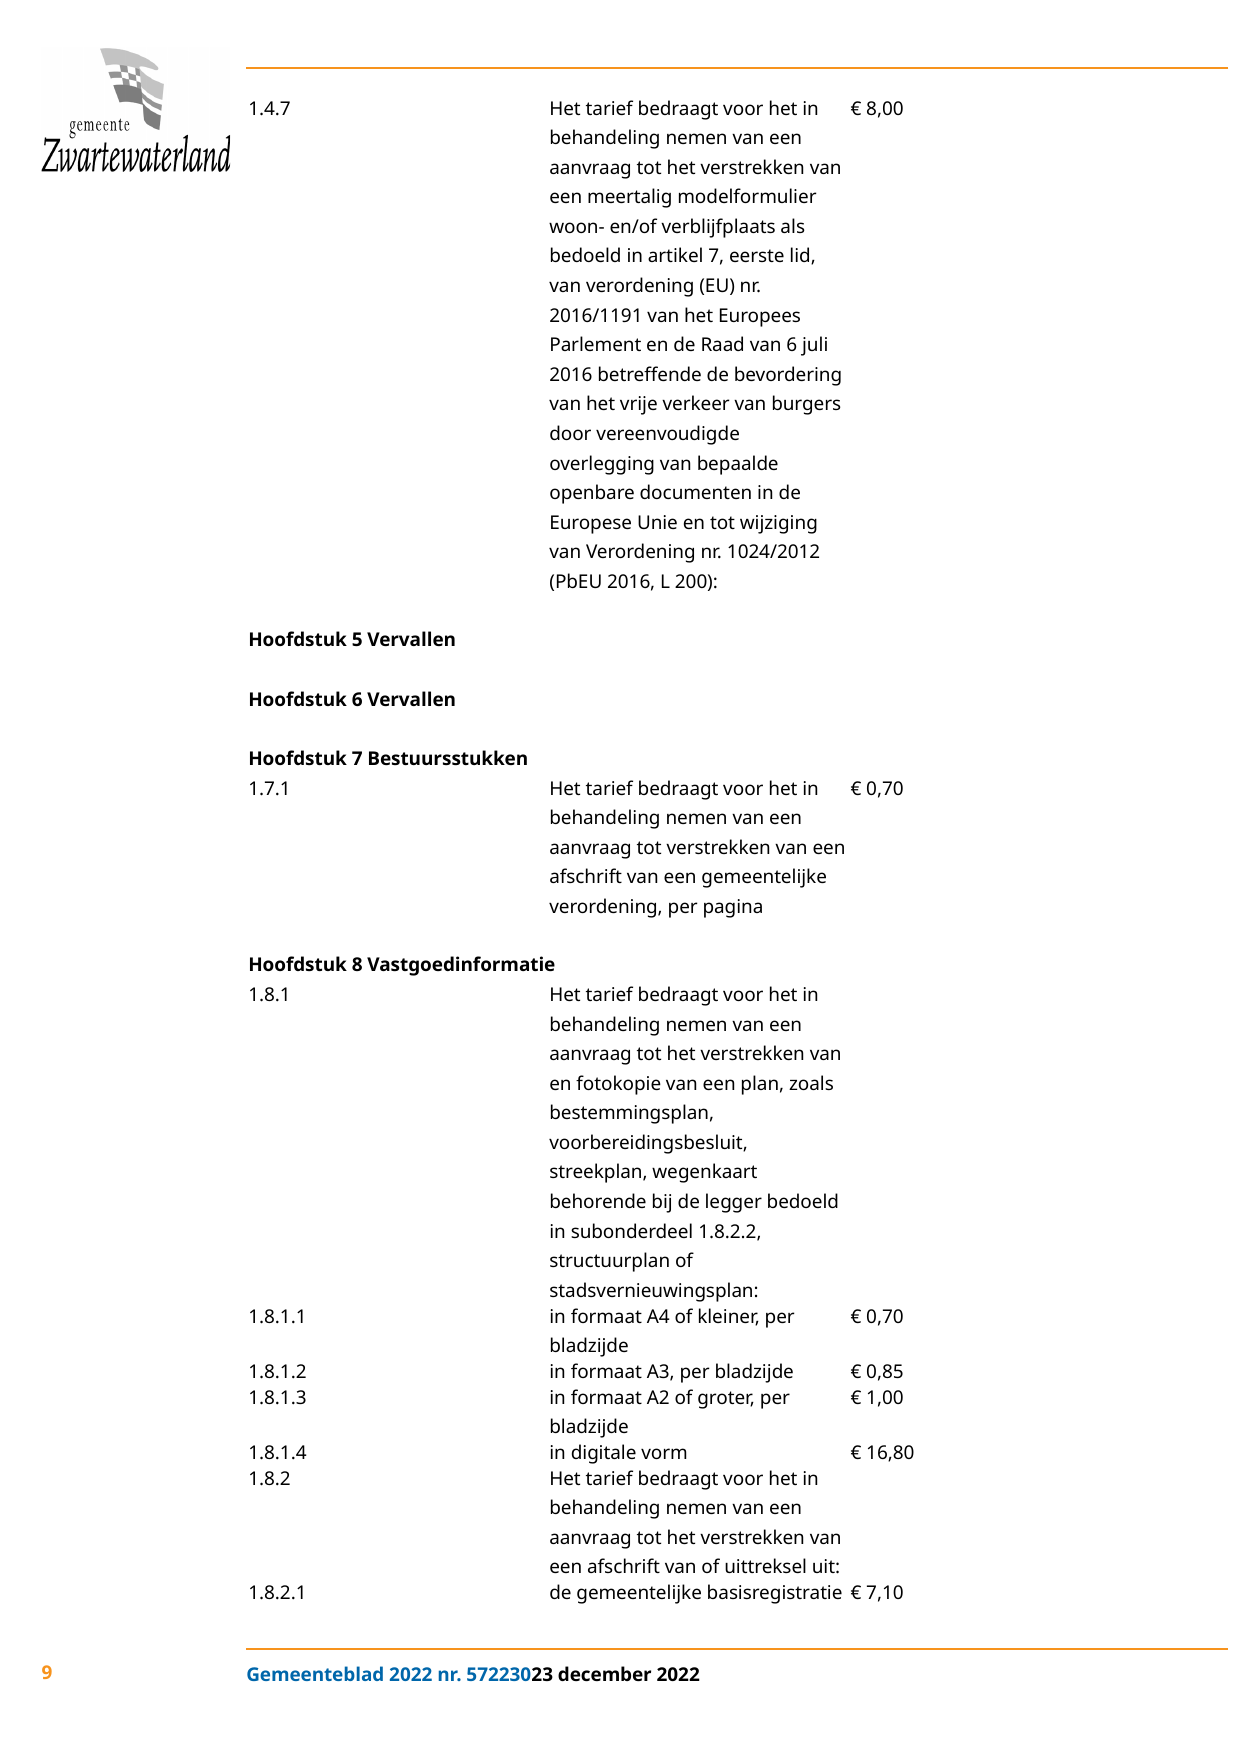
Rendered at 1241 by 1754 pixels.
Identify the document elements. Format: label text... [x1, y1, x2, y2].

table_cell € 7,10 [850, 1579, 1152, 1605]
table_header 1.7.1 [248, 775, 549, 919]
text Hoofdstuk 7 Bestuursstukken [248, 745, 1152, 771]
table_cell Het tarief bedraagt voor het in behandeling nemen van een aanvraag tot het verstrekken van een afschrift van of uittreksel uit: [549, 1465, 850, 1579]
table_cell € 0,85 [850, 1358, 1152, 1384]
table_cell 1.8.2.1 [248, 1579, 549, 1605]
table_cell 1.8.1.1 [248, 1303, 549, 1358]
table_cell € 0,70 [850, 1303, 1152, 1358]
table_cell [850, 1465, 1152, 1579]
table_cell in formaat A3, per bladzijde [549, 1358, 850, 1384]
table_cell 1.8.1.3 [248, 1384, 549, 1439]
table_cell in formaat A4 of kleiner, per bladzijde [549, 1303, 850, 1358]
table_cell in formaat A2 of groter, per bladzijde [549, 1384, 850, 1439]
table_cell 1.4.7 [248, 95, 549, 594]
table_cell 1.8.1.2 [248, 1358, 549, 1384]
picture [41, 47, 231, 172]
text Hoofdstuk 8 Vastgoedinformatie [248, 952, 1152, 977]
table_cell Het tarief bedraagt voor het in behandeling nemen van een aanvraag tot het verstrekken van een meertalig modelformulier woon- en/of verblijfplaats als bedoeld in artikel 7, eerste lid, van verordening (EU) nr. 2016/1191 van het Europees Parlement en de Raad van 6 juli 2016 betreffende de bevordering van het vrije verkeer van burgers door vereenvoudigde overlegging van bepaalde openbare documenten in de Europese Unie en tot wijziging van Verordening nr. 1024/2012 (PbEU 2016, L 200): [549, 95, 850, 594]
text Hoofdstuk 5 Vervallen [248, 627, 1152, 652]
table_header € 0,70 [850, 775, 1152, 919]
table_header Het tarief bedraagt voor het in behandeling nemen van een aanvraag tot het verstrekken van en fotokopie van een plan, zoals bestemmingsplan, voorbereidingsbesluit, streekplan, wegenkaart behorende bij de legger bedoeld in subonderdeel 1.8.2.2, structuurplan of stadsvernieuwingsplan: [549, 981, 850, 1303]
table_cell € 16,80 [850, 1439, 1152, 1465]
table_header Het tarief bedraagt voor het in behandeling nemen van een aanvraag tot verstrekken van een afschrift van een gemeentelijke verordening, per pagina [549, 775, 850, 919]
table_cell € 8,00 [850, 95, 1152, 594]
table_cell € 1,00 [850, 1384, 1152, 1439]
table_cell 1.8.2 [248, 1465, 549, 1579]
table_cell 1.8.1.4 [248, 1439, 549, 1465]
text Hoofdstuk 6 Vervallen [248, 686, 1152, 712]
table_cell in digitale vorm [549, 1439, 850, 1465]
table_cell de gemeentelijke basisregistratie [549, 1579, 850, 1605]
table_header [850, 981, 1152, 1303]
table_header 1.8.1 [248, 981, 549, 1303]
